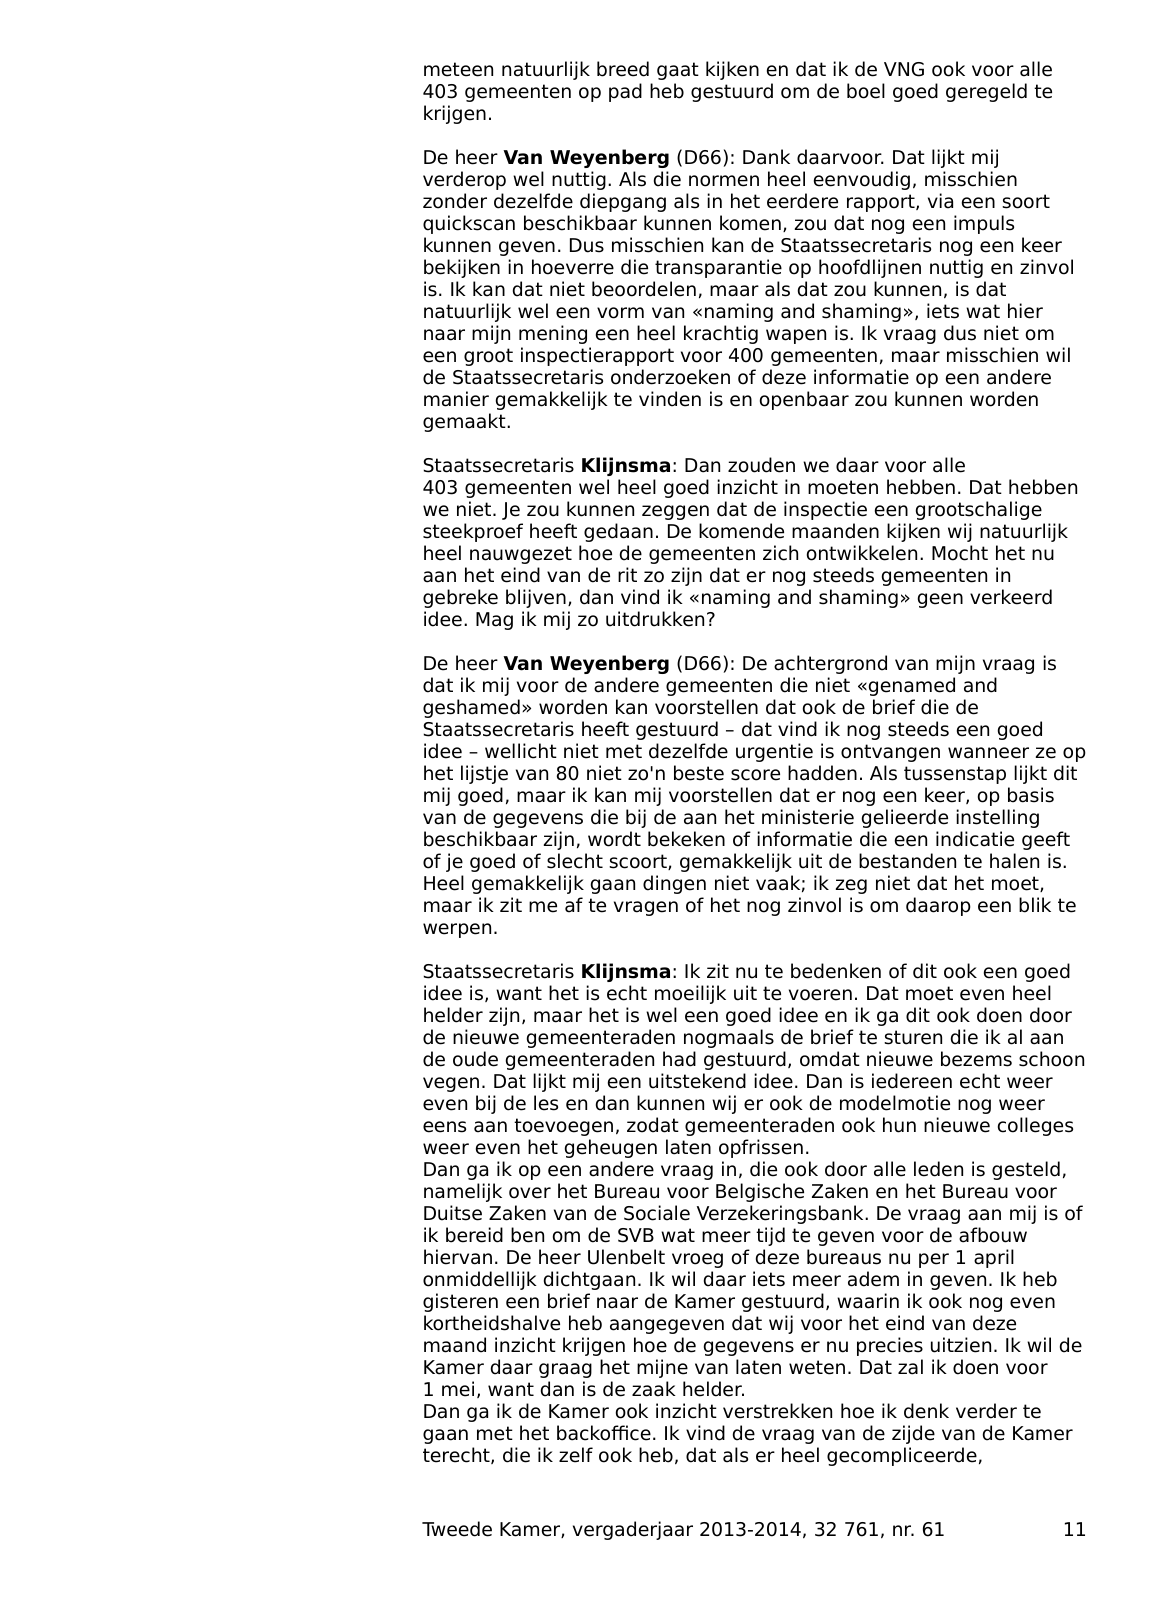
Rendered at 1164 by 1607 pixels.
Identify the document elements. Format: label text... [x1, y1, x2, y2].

text Staatssecretaris Klijnsma: Dan zouden we daar voor alle 403 gemeenten wel heel goed inzicht in moeten hebben. Dat hebben we niet. Je zou kunnen zeggen dat de inspectie een grootschalige steekproef heeft gedaan. De komende maanden kijken wij natuurlijk heel nauwgezet hoe de gemeenten zich ontwikkelen. Mocht het nu aan het eind van de rit zo zijn dat er nog steeds gemeenten in gebreke blijven, dan vind ik «naming and shaming» geen verkeerd idee. Mag ik mij zo uitdrukken? [422, 455, 1087, 631]
text Staatssecretaris Klijnsma: Ik zit nu te bedenken of dit ook een goed idee is, want het is echt moeilijk uit te voeren. Dat moet even heel helder zijn, maar het is wel een goed idee en ik ga dit ook doen door de nieuwe gemeenteraden nogmaals de brief te sturen die ik al aan de oude gemeenteraden had gestuurd, omdat nieuwe bezems schoon vegen. Dat lijkt mij een uitstekend idee. Dan is iedereen echt weer even bij de les en dan kunnen wij er ook de modelmotie nog weer eens aan toevoegen, zodat gemeenteraden ook hun nieuwe colleges weer even het geheugen laten opfrissen. [422, 961, 1087, 1159]
text Dan ga ik op een andere vraag in, die ook door alle leden is gesteld, namelijk over het Bureau voor Belgische Zaken en het Bureau voor Duitse Zaken van de Sociale Verzekeringsbank. De vraag aan mij is of ik bereid ben om de SVB wat meer tijd te geven voor de afbouw hiervan. De heer Ulenbelt vroeg of deze bureaus nu per 1 april onmiddellijk dichtgaan. Ik wil daar iets meer adem in geven. Ik heb gisteren een brief naar de Kamer gestuurd, waarin ik ook nog even kortheidshalve heb aangegeven dat wij voor het eind van deze maand inzicht krijgen hoe de gegevens er nu precies uitzien. Ik wil de Kamer daar graag het mijne van laten weten. Dat zal ik doen voor 1 mei, want dan is de zaak helder. [422, 1159, 1087, 1401]
text meteen natuurlijk breed gaat kijken en dat ik de VNG ook voor alle 403 gemeenten op pad heb gestuurd om de boel goed geregeld te krijgen. [422, 59, 1087, 125]
text De heer Van Weyenberg (D66): Dank daarvoor. Dat lijkt mij verderop wel nuttig. Als die normen heel eenvoudig, misschien zonder dezelfde diepgang als in het eerdere rapport, via een soort quickscan beschikbaar kunnen komen, zou dat nog een impuls kunnen geven. Dus misschien kan de Staatssecretaris nog een keer bekijken in hoeverre die transparantie op hoofdlijnen nuttig en zinvol is. Ik kan dat niet beoordelen, maar als dat zou kunnen, is dat natuurlijk wel een vorm van «naming and shaming», iets wat hier naar mijn mening een heel krachtig wapen is. Ik vraag dus niet om een groot inspectierapport voor 400 gemeenten, maar misschien wil de Staatssecretaris onderzoeken of deze informatie op een andere manier gemakkelijk te vinden is en openbaar zou kunnen worden gemaakt. [422, 147, 1087, 433]
text De heer Van Weyenberg (D66): De achtergrond van mijn vraag is dat ik mij voor de andere gemeenten die niet «genamed and geshamed» worden kan voorstellen dat ook de brief die de Staatssecretaris heeft gestuurd – dat vind ik nog steeds een goed idee – wellicht niet met dezelfde urgentie is ontvangen wanneer ze op het lijstje van 80 niet zo'n beste score hadden. Als tussenstap lijkt dit mij goed, maar ik kan mij voorstellen dat er nog een keer, op basis van de gegevens die bij de aan het ministerie gelieerde instelling beschikbaar zijn, wordt bekeken of informatie die een indicatie geeft of je goed of slecht scoort, gemakkelijk uit de bestanden te halen is. Heel gemakkelijk gaan dingen niet vaak; ik zeg niet dat het moet, maar ik zit me af te vragen of het nog zinvol is om daarop een blik te werpen. [422, 653, 1087, 939]
text Dan ga ik de Kamer ook inzicht verstrekken hoe ik denk verder te gaan met het backoffice. Ik vind de vraag van de zijde van de Kamer terecht, die ik zelf ook heb, dat als er heel gecompliceerde, [422, 1401, 1087, 1467]
